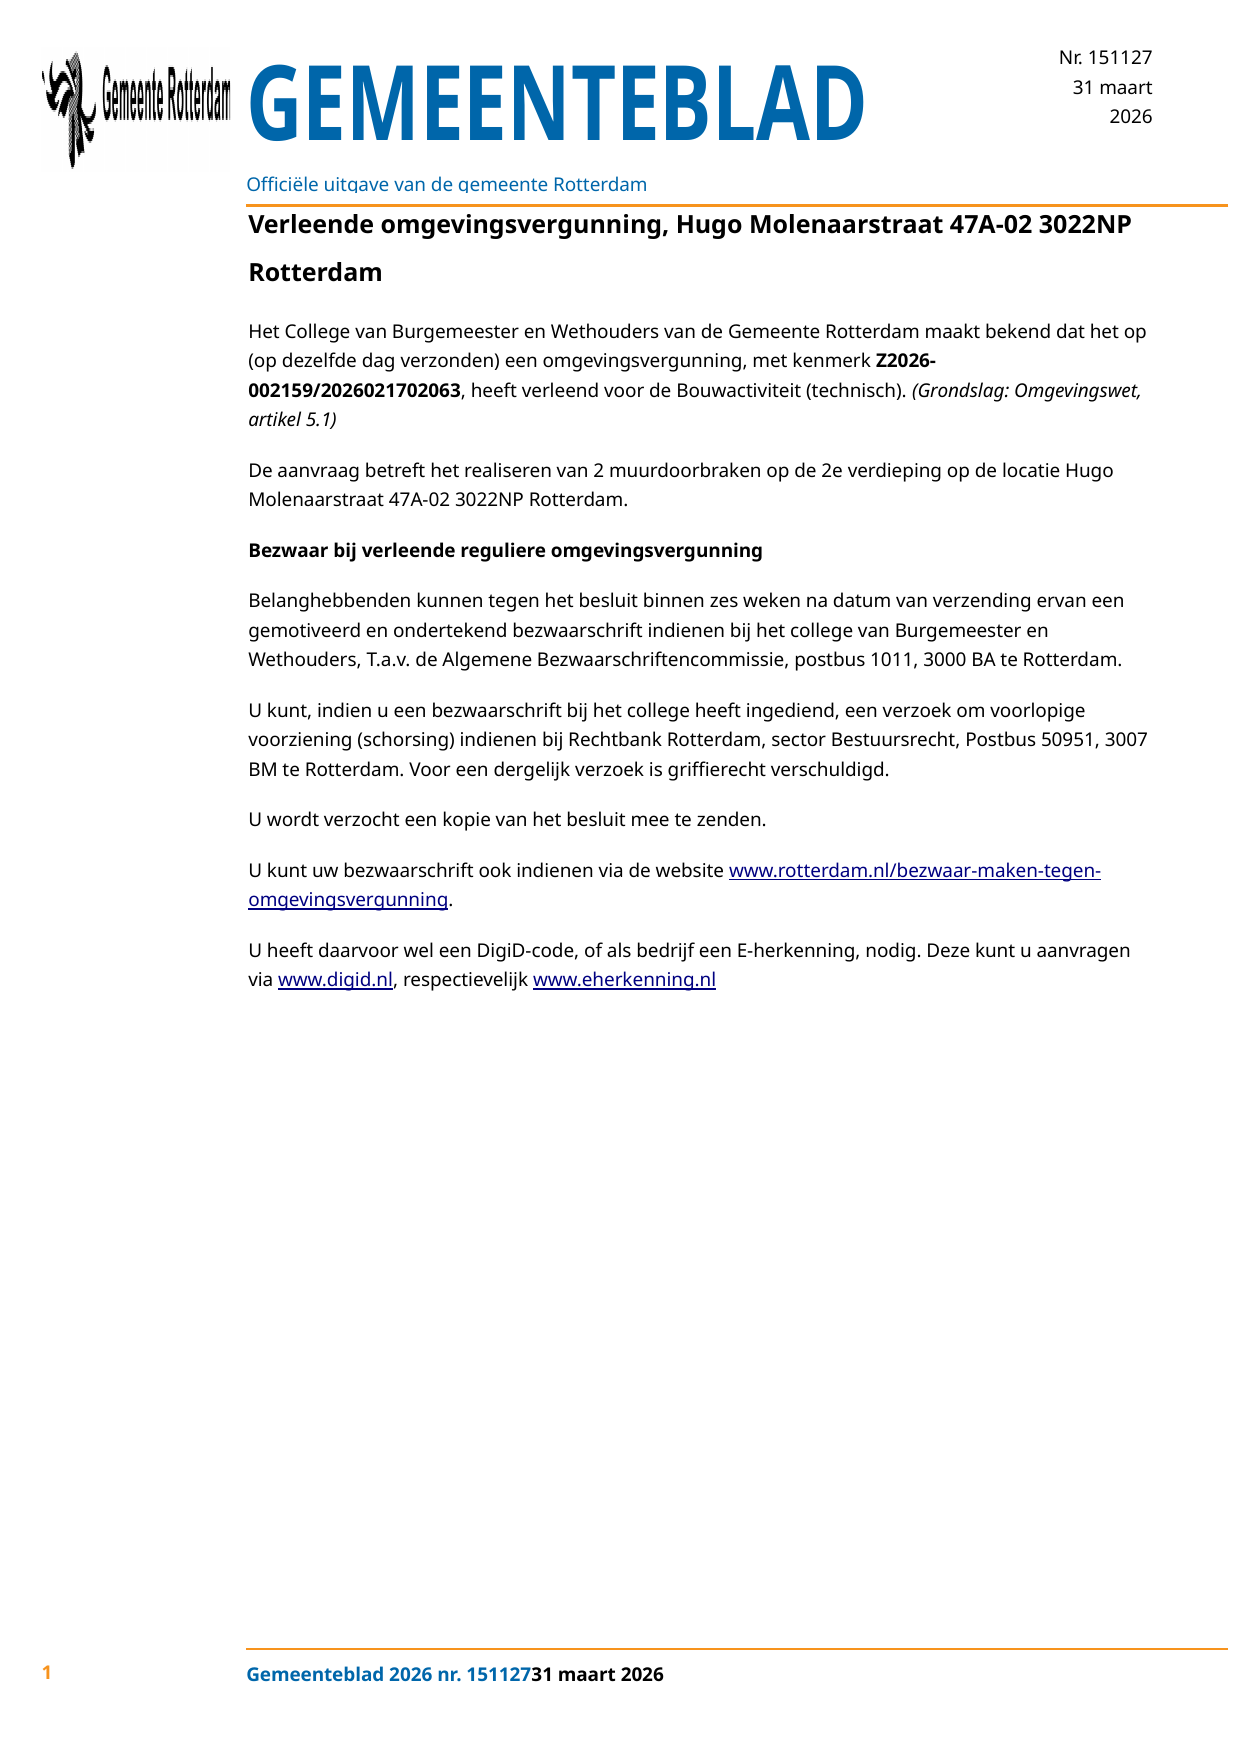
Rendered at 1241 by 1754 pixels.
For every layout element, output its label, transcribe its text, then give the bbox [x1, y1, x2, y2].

text De aanvraag betreft het realiseren van 2 muurdoorbraken op de 2e verdieping op de locatie Hugo Molenaarstraat 47A-02 3022NP Rotterdam. [248, 457, 1152, 512]
text Bezwaar bij verleende reguliere omgevingsvergunning [248, 537, 1152, 563]
text U wordt verzocht een kopie van het besluit mee te zenden. [248, 807, 1152, 832]
text U kunt, indien u een bezwaarschrift bij het college heeft ingediend, een verzoek om voorlopige voorziening (schorsing) indienen bij Rechtbank Rotterdam, sector Bestuursrecht, Postbus 50951, 3007 BM te Rotterdam. Voor een dergelijk verzoek is griffierecht verschuldigd. [248, 697, 1152, 782]
text U kunt uw bezwaarschrift ook indienen via de website www.rotterdam.nl/bezwaar-maken-tegen-omgevingsvergunning. [248, 857, 1152, 912]
text Het College van Burgemeester en Wethouders van de Gemeente Rotterdam maakt bekend dat het op (op dezelfde dag verzonden) een omgevingsvergunning, met kenmerk Z2026-002159/2026021702063, heeft verleend voor de Bouwactiviteit (technisch). (Grondslag: Omgevingswet, artikel 5.1) [248, 318, 1152, 432]
text U heeft daarvoor wel een DigiD-code, of als bedrijf een E-herkenning, nodig. Deze kunt u aanvragen via www.digid.nl, respectievelijk www.eherkenning.nl [248, 937, 1152, 992]
text Belanghebbenden kunnen tegen het besluit binnen zes weken na datum van verzending ervan een gemotiveerd en ondertekend bezwaarschrift indienen bij het college van Burgemeester en Wethouders, T.a.v. de Algemene Bezwaarschriftencommissie, postbus 1011, 3000 BA te Rotterdam. [248, 587, 1152, 672]
picture [41, 47, 231, 172]
text Verleende omgevingsvergunning, Hugo Molenaarstraat 47A-02 3022NP Rotterdam [248, 207, 1152, 288]
